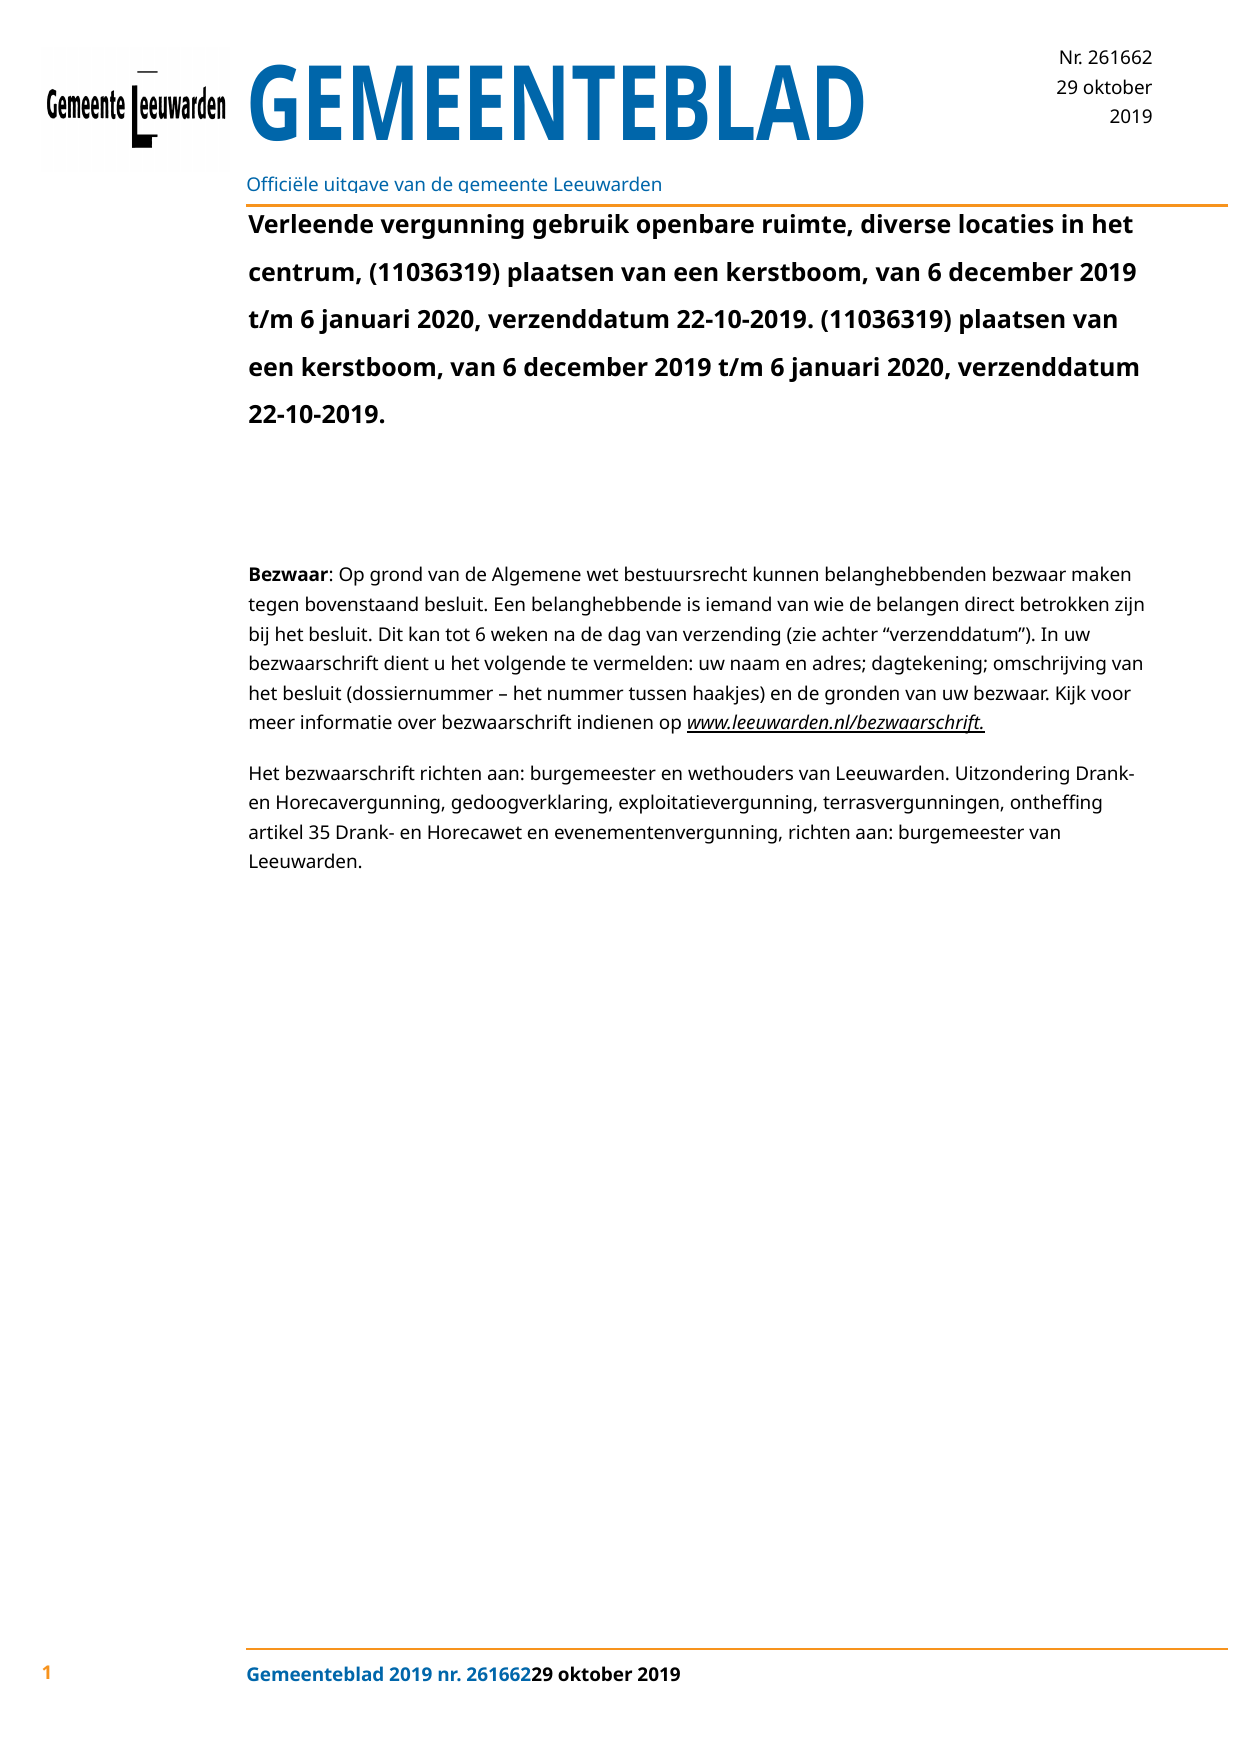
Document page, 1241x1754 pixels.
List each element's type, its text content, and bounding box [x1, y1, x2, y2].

text Verleende vergunning gebruik openbare ruimte, diverse locaties in het centrum, (11036319) plaatsen van een kerstboom, van 6 december 2019 t/m 6 januari 2020, verzenddatum 22-10-2019. (11036319) plaatsen van een kerstboom, van 6 december 2019 t/m 6 januari 2020, verzenddatum 22-10-2019. [248, 207, 1152, 431]
picture [41, 47, 231, 172]
text Het bezwaarschrift richten aan: burgemeester en wethouders van Leeuwarden. Uitzondering Drank- en Horecavergunning, gedoogverklaring, exploitatievergunning, terrasvergunningen, ontheffing artikel 35 Drank- en Horecawet en evenementenvergunning, richten aan: burgemeester van Leeuwarden. [248, 760, 1152, 874]
text Bezwaar: Op grond van de Algemene wet bestuursrecht kunnen belanghebbenden bezwaar maken tegen bovenstaand besluit. Een belanghebbende is iemand van wie de belangen direct betrokken zijn bij het besluit. Dit kan tot 6 weken na de dag van verzending (zie achter “verzenddatum”). In uw bezwaarschrift dient u het volgende te vermelden: uw naam en adres; dagtekening; omschrijving van het besluit (dossiernummer – het nummer tussen haakjes) en de gronden van uw bezwaar. Kijk voor meer informatie over bezwaarschrift indienen op www.leeuwarden.nl/bezwaarschrift. [248, 562, 1152, 735]
